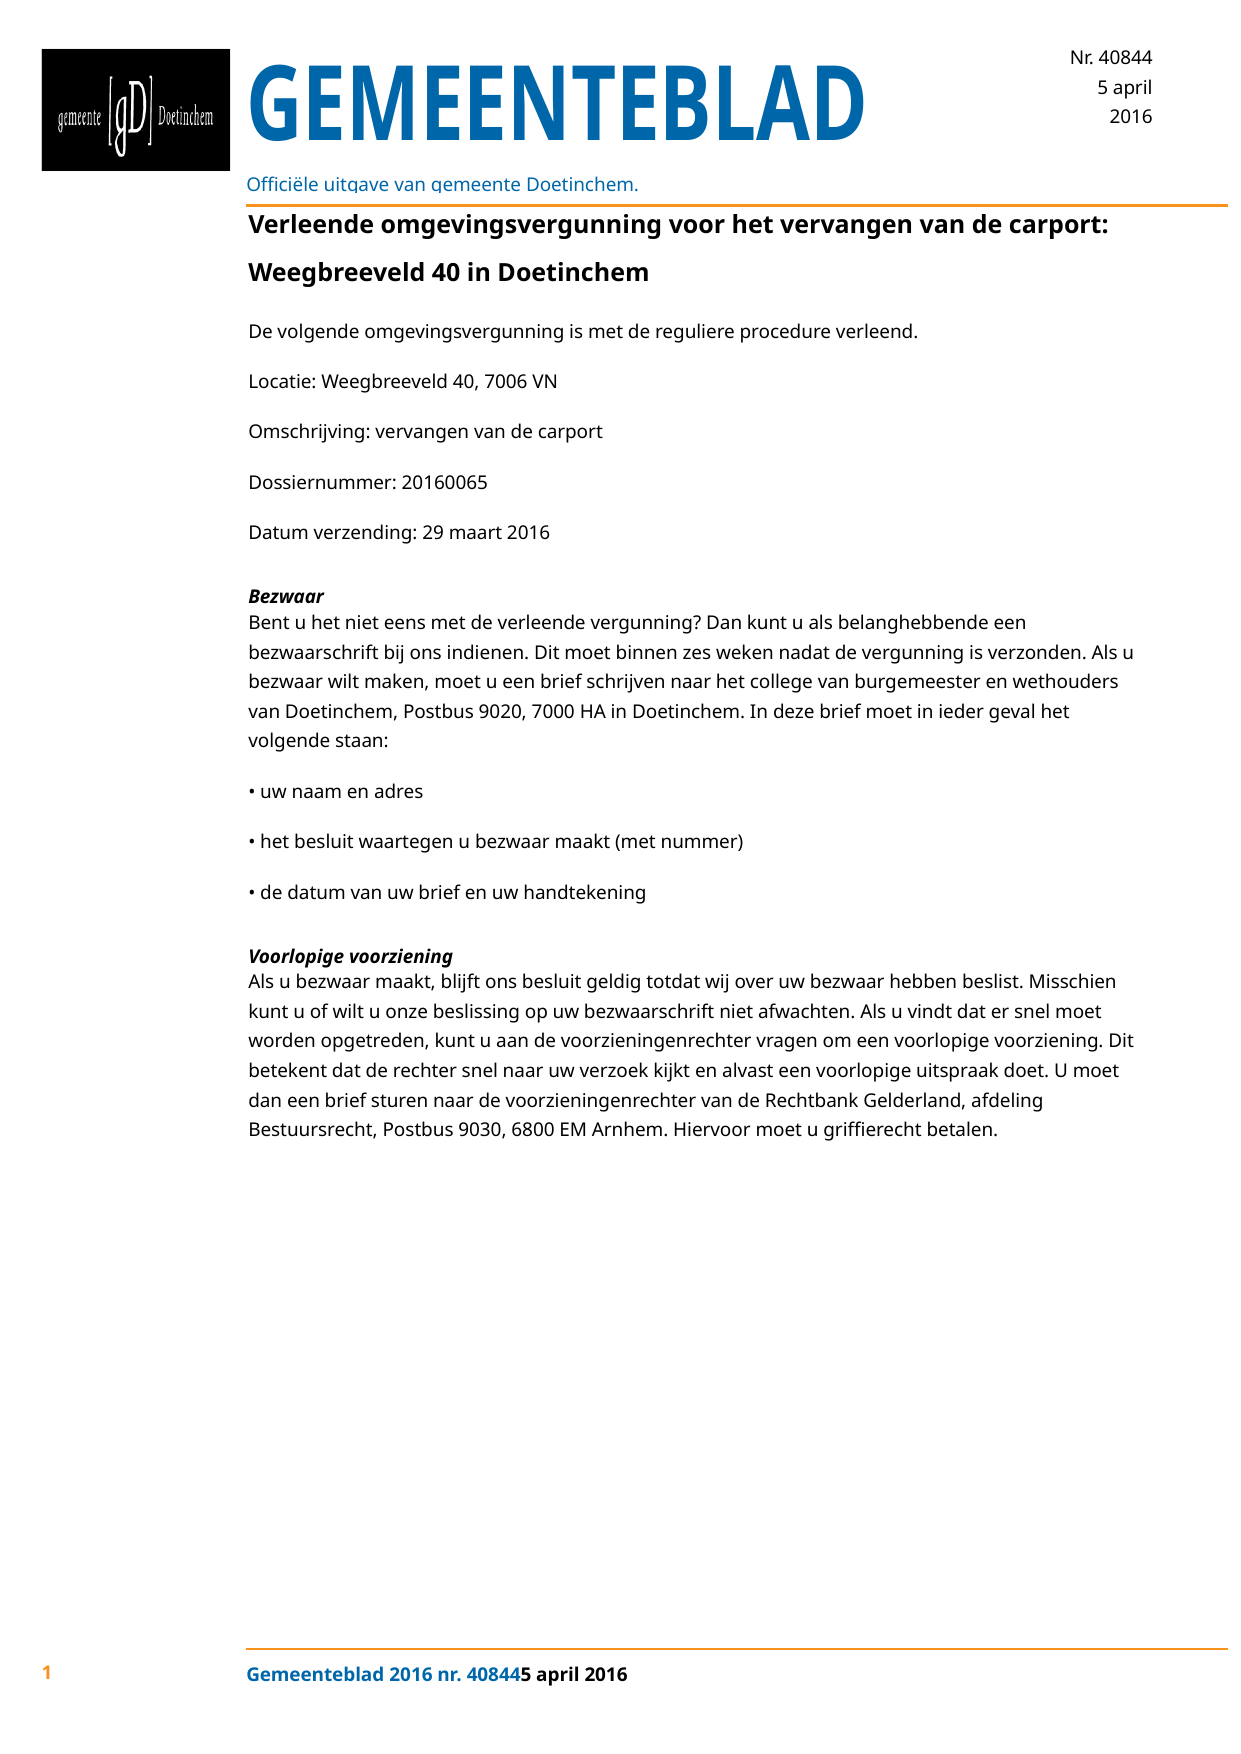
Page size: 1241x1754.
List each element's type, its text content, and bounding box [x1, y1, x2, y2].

text Als u bezwaar maakt, blijft ons besluit geldig totdat wij over uw bezwaar hebben beslist. Misschien kunt u of wilt u onze beslissing op uw bezwaarschrift niet afwachten. Als u vindt dat er snel moet worden opgetreden, kunt u aan de voorzieningenrechter vragen om een voorlopige voorziening. Dit betekent dat de rechter snel naar uw verzoek kijkt en alvast een voorlopige uitspraak doet. U moet dan een brief sturen naar de voorzieningenrechter van de Rechtbank Gelderland, afdeling Bestuursrecht, Postbus 9030, 6800 EM Arnhem. Hiervoor moet u griffierecht betalen. [248, 968, 1152, 1142]
text • uw naam en adres [248, 778, 1152, 804]
text Omschrijving: vervangen van de carport [248, 419, 1152, 444]
text Bezwaar [248, 583, 1152, 609]
text Datum verzending: 29 maart 2016 [248, 519, 1152, 545]
text • het besluit waartegen u bezwaar maakt (met nummer) [248, 828, 1152, 854]
text Voorlopige voorziening [248, 943, 1152, 968]
text Bent u het niet eens met de verleende vergunning? Dan kunt u als belanghebbende een bezwaarschrift bij ons indienen. Dit moet binnen zes weken nadat de vergunning is verzonden. Als u bezwaar wilt maken, moet u een brief schrijven naar het college van burgemeester en wethouders van Doetinchem, Postbus 9020, 7000 HA in Doetinchem. In deze brief moet in ieder geval het volgende staan: [248, 609, 1152, 753]
picture [41, 47, 231, 172]
text Locatie: Weegbreeveld 40, 7006 VN [248, 368, 1152, 394]
text • de datum van uw brief en uw handtekening [248, 879, 1152, 904]
text De volgende omgevingsvergunning is met de reguliere procedure verleend. [248, 318, 1152, 344]
text Verleende omgevingsvergunning voor het vervangen van de carport: Weegbreeveld 40 in Doetinchem [248, 207, 1152, 288]
text Dossiernummer: 20160065 [248, 469, 1152, 495]
